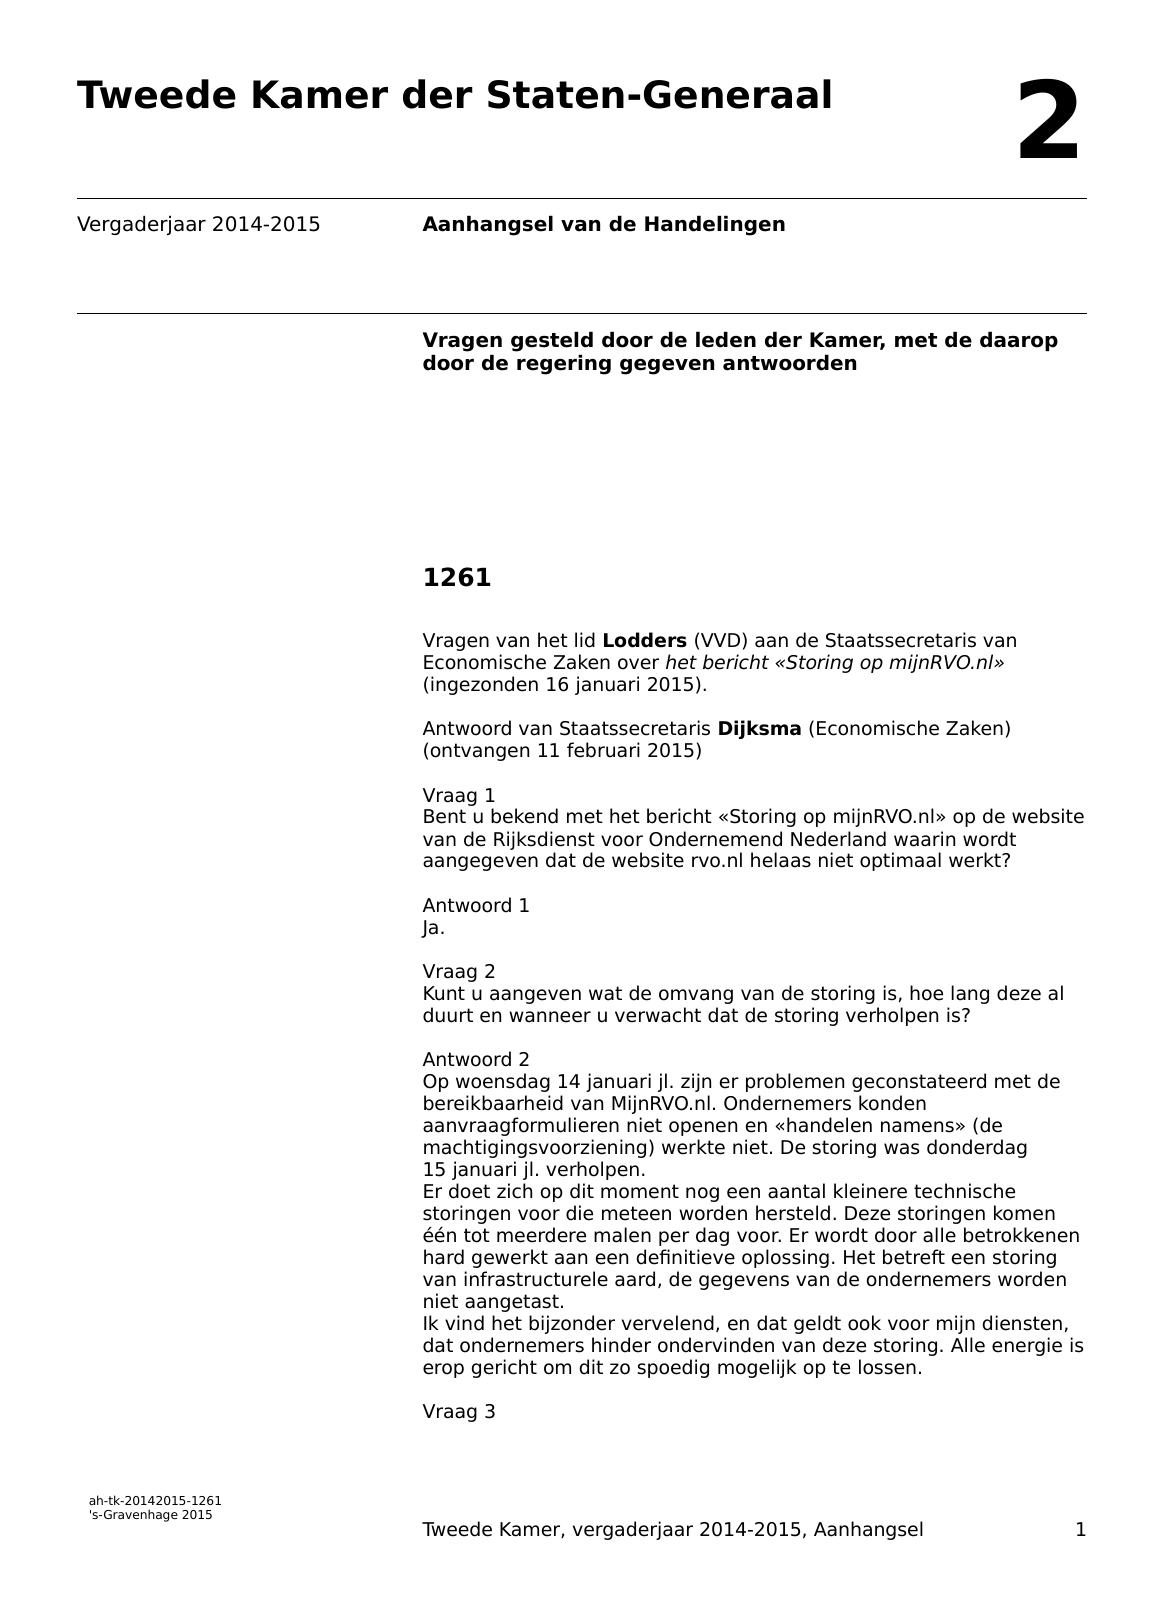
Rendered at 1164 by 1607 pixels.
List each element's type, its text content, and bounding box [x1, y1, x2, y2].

table_header Tweede Kamer der Staten-Generaal [77, 59, 886, 198]
text Antwoord 2 [422, 1049, 1087, 1071]
table_header 2 [886, 59, 1087, 198]
table_cell [77, 314, 422, 375]
text Vraag 3 [422, 1401, 1087, 1423]
text Op woensdag 14 januari jl. zijn er problemen geconstateerd met de bereikbaarheid van MijnRVO.nl. Ondernemers konden aanvraagformulieren niet openen en «handelen namens» (de machtigingsvoorziening) werkte niet. De storing was donderdag 15 januari jl. verholpen. [422, 1071, 1087, 1181]
text ah-tk-20142015-1261 [88, 1494, 323, 1508]
table_cell Vergaderjaar 2014-2015 [77, 199, 422, 313]
text 's-Gravenhage 2015 [88, 1508, 323, 1522]
text Vragen van het lid Lodders (VVD) aan de Staatssecretaris van Economische Zaken over het bericht «Storing op mijnRVO.nl» (ingezonden 16 januari 2015). [422, 630, 1087, 696]
text Er doet zich op dit moment nog een aantal kleinere technische storingen voor die meteen worden hersteld. Deze storingen komen één tot meerdere malen per dag voor. Er wordt door alle betrokkenen hard gewerkt aan een definitieve oplossing. Het betreft een storing van infrastructurele aard, de gegevens van de ondernemers worden niet aangetast. [422, 1181, 1087, 1313]
text Ik vind het bijzonder vervelend, en dat geldt ook voor mijn diensten, dat ondernemers hinder ondervinden van deze storing. Alle energie is erop gericht om dit zo spoedig mogelijk op te lossen. [422, 1313, 1087, 1378]
text Ja. [422, 917, 1087, 938]
text 1261 [422, 563, 1087, 592]
text Bent u bekend met het bericht «Storing op mijnRVO.nl» op de website van de Rijksdienst voor Ondernemend Nederland waarin wordt aangegeven dat de website rvo.nl helaas niet optimaal werkt? [422, 806, 1087, 872]
text Vraag 2 [422, 961, 1087, 983]
text Antwoord 1 [422, 894, 1087, 917]
text Kunt u aangeven wat de omvang van de storing is, hoe lang deze al duurt en wanneer u verwacht dat de storing verholpen is? [422, 983, 1087, 1027]
table_cell Vragen gesteld door de leden der Kamer, met de daarop door de regering gegeven antwoorden [422, 314, 1087, 375]
text Antwoord van Staatssecretaris Dijksma (Economische Zaken) (ontvangen 11 februari 2015) [422, 718, 1087, 762]
text Vraag 1 [422, 784, 1087, 806]
table_cell Aanhangsel van de Handelingen [422, 199, 1087, 313]
